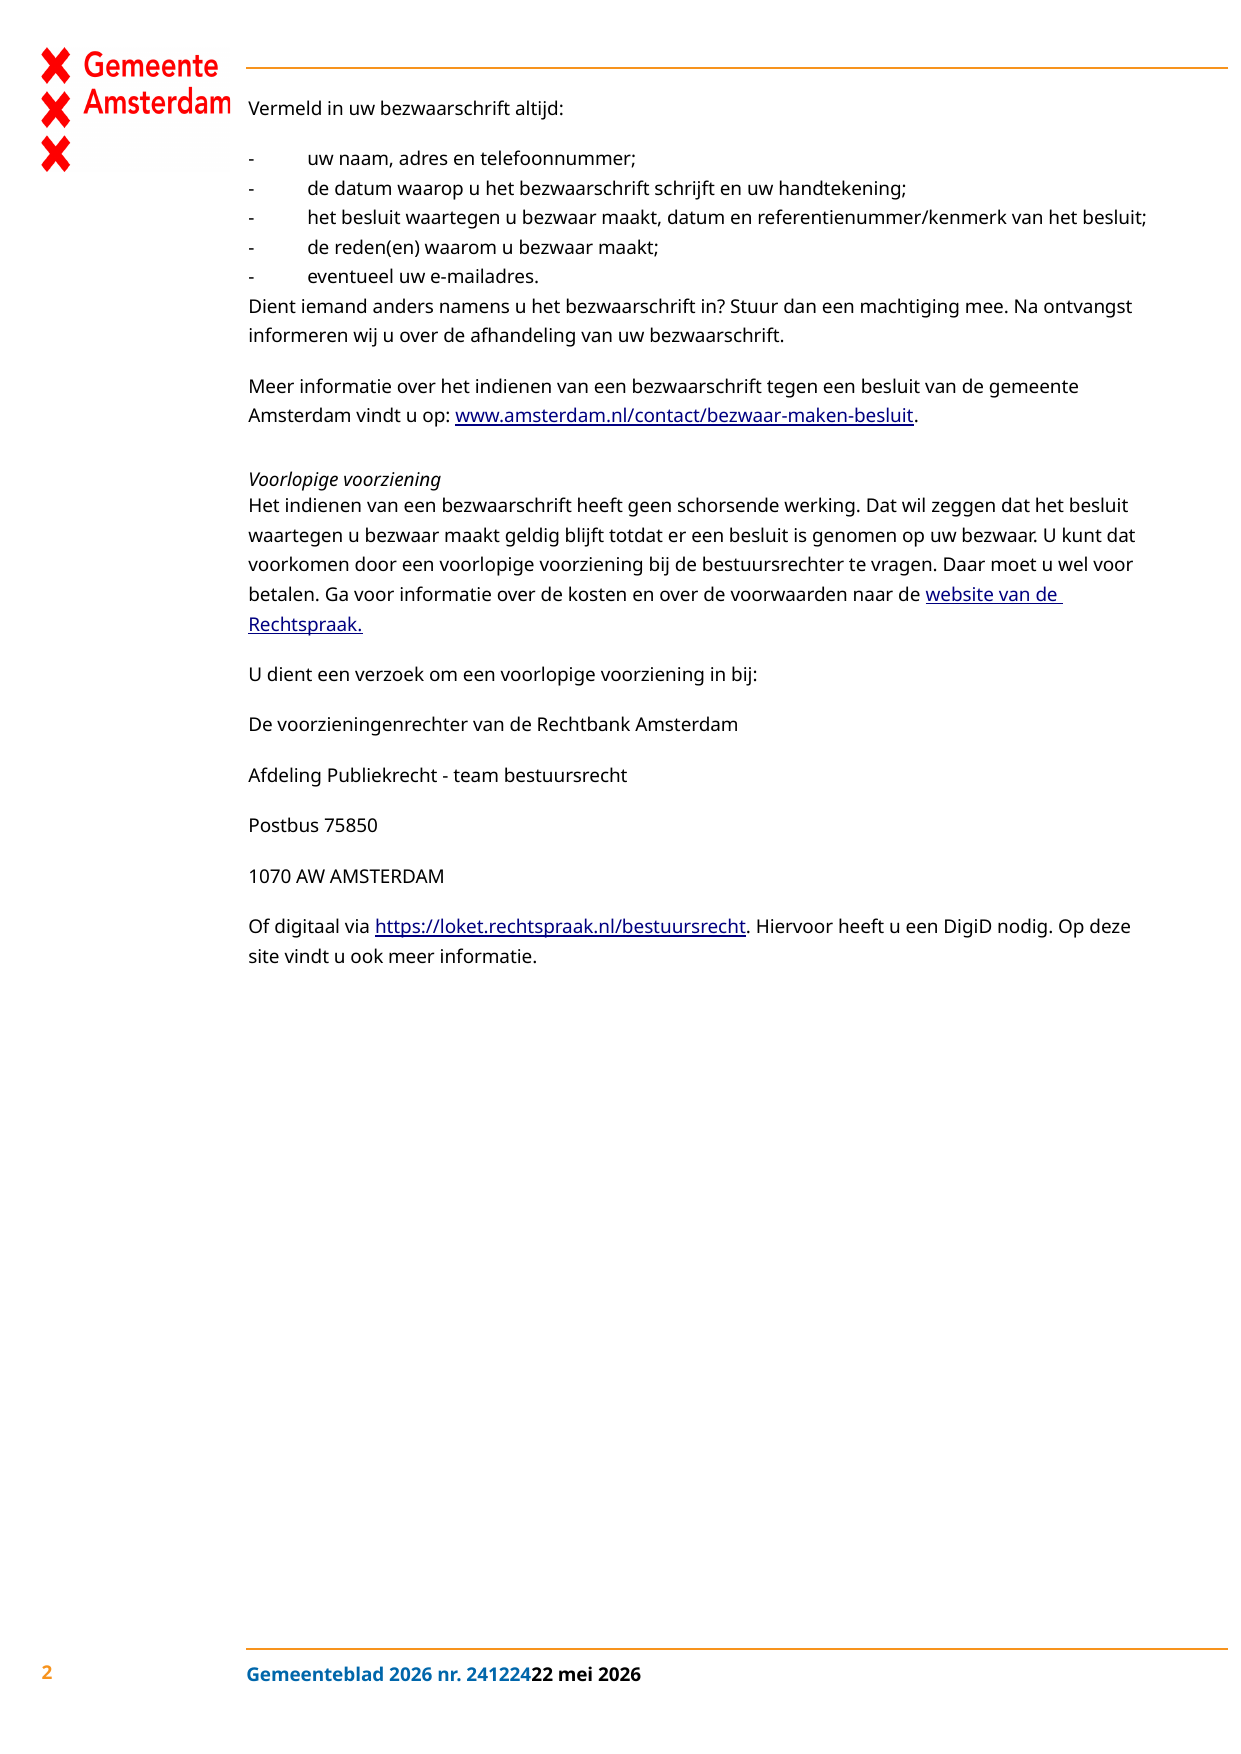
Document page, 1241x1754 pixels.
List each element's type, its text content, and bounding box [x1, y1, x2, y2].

text Postbus 75850 [248, 812, 1152, 838]
list uw naam, adres en telefoonnummer; [248, 145, 1152, 171]
text Dient iemand anders namens u het bezwaarschrift in? Stuur dan een machtiging mee. Na ontvangst informeren wij u over de afhandeling van uw bezwaarschrift. [248, 293, 1152, 348]
list het besluit waartegen u bezwaar maakt, datum en referentienummer/kenmerk van het besluit; [248, 204, 1152, 230]
text Voorlopige voorziening [248, 467, 1152, 492]
text Het indienen van een bezwaarschrift heeft geen schorsende werking. Dat wil zeggen dat het besluit waartegen u bezwaar maakt geldig blijft totdat er een besluit is genomen op uw bezwaar. U kunt dat voorkomen door een voorlopige voorziening bij de bestuursrechter te vragen. Daar moet u wel voor betalen. Ga voor informatie over de kosten en over de voorwaarden naar de website van de Rechtspraak. [248, 492, 1152, 636]
text 1070 AW AMSTERDAM [248, 863, 1152, 888]
text Vermeld in uw bezwaarschrift altijd: [248, 95, 1152, 121]
text Afdeling Publiekrecht - team bestuursrecht [248, 762, 1152, 788]
picture [41, 47, 231, 172]
list de reden(en) waarom u bezwaar maakt; [248, 234, 1152, 260]
list de datum waarop u het bezwaarschrift schrijft en uw handtekening; [248, 175, 1152, 201]
text U dient een verzoek om een voorlopige voorziening in bij: [248, 661, 1152, 687]
list eventueel uw e-mailadres. [248, 263, 1152, 289]
text Of digitaal via https://loket.rechtspraak.nl/bestuursrecht. Hiervoor heeft u een DigiD nodig. Op deze site vindt u ook meer informatie. [248, 913, 1152, 968]
text Meer informatie over het indienen van een bezwaarschrift tegen een besluit van de gemeente Amsterdam vindt u op: www.amsterdam.nl/contact/bezwaar-maken-besluit. [248, 373, 1152, 428]
text De voorzieningenrechter van de Rechtbank Amsterdam [248, 712, 1152, 737]
